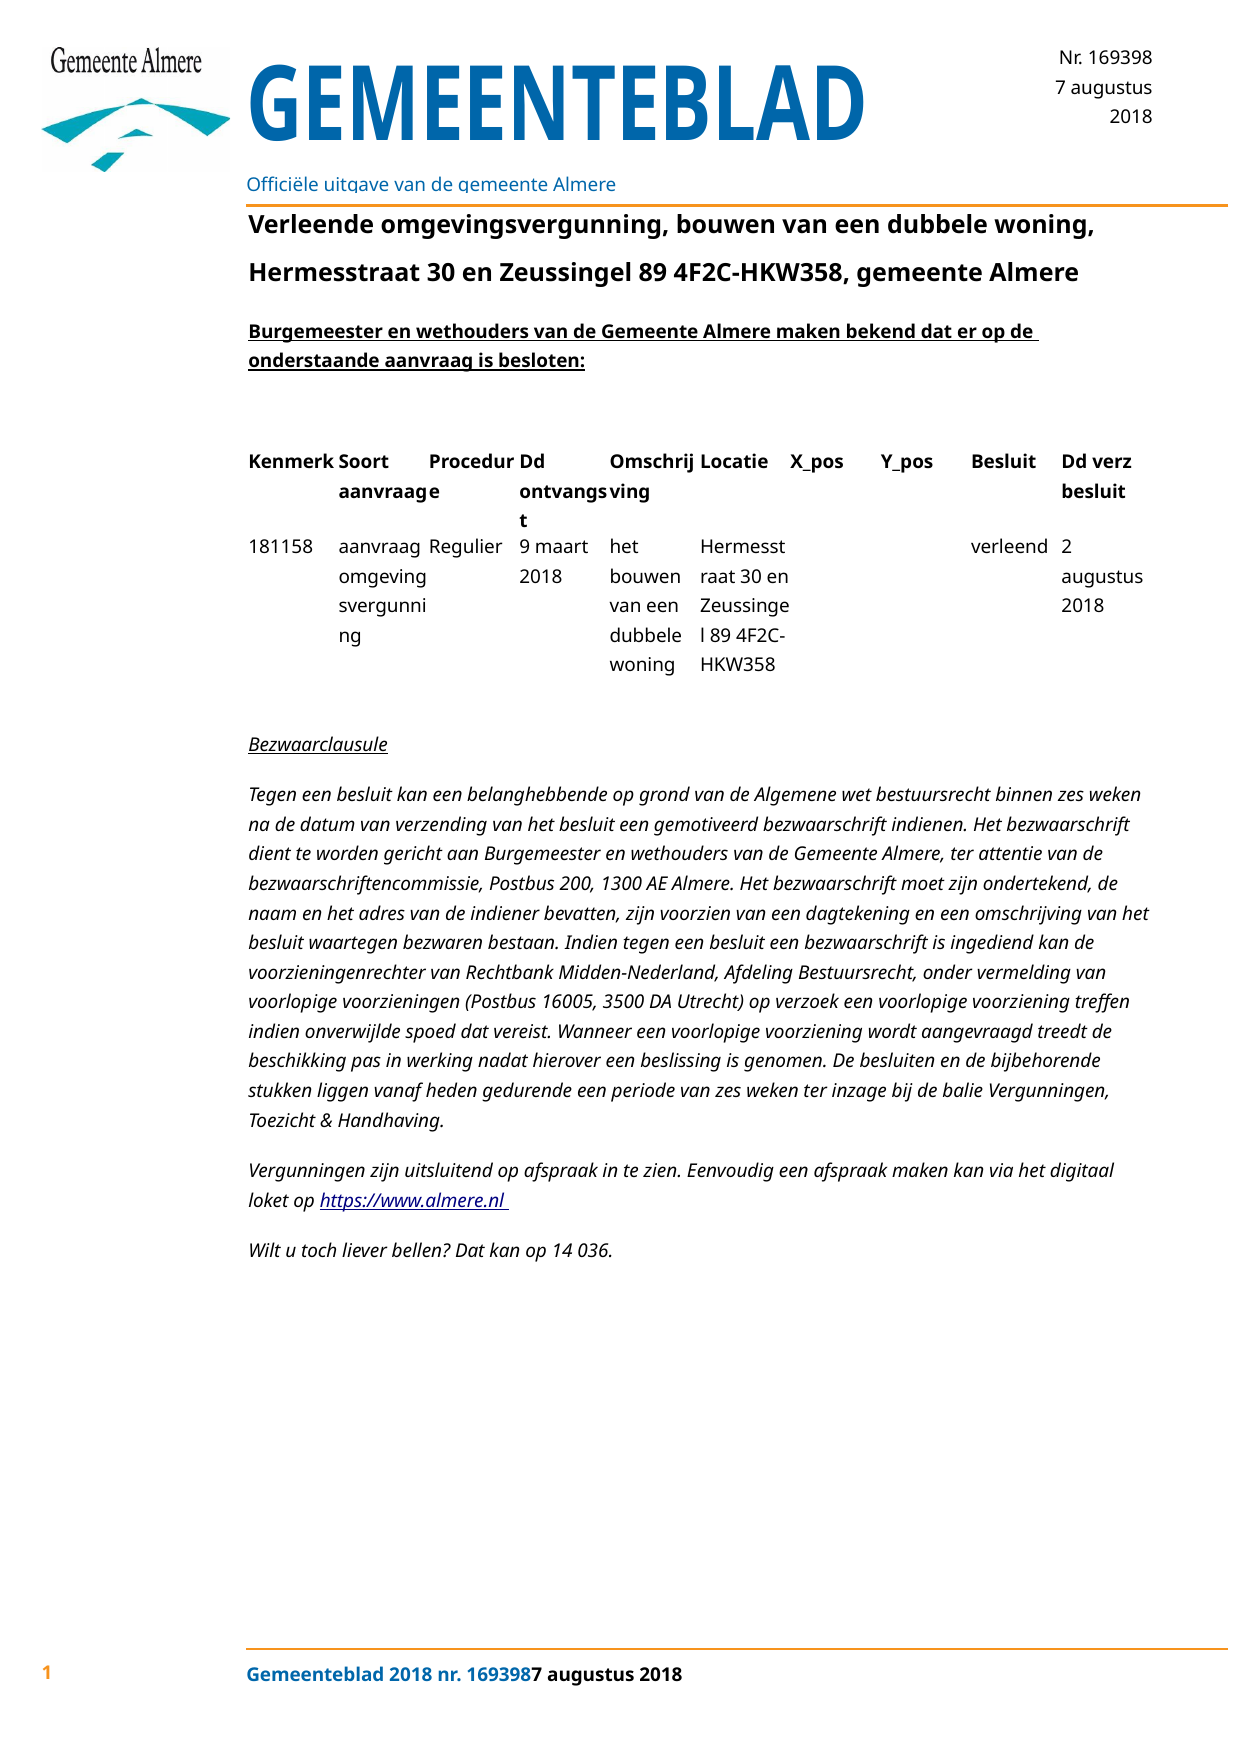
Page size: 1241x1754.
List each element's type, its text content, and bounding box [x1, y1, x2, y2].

table_header Y_pos [881, 449, 971, 533]
table_header Locatie [700, 449, 790, 533]
table_cell [881, 533, 971, 677]
text Burgemeester en wethouders van de Gemeente Almere maken bekend dat er op de onderstaande aanvraag is besloten: [248, 318, 1152, 373]
table_cell 2 augustus 2018 [1061, 533, 1152, 677]
table_cell [790, 533, 881, 677]
picture [41, 47, 231, 172]
text Verleende omgevingsvergunning, bouwen van een dubbele woning, Hermesstraat 30 en Zeussingel 89 4F2C-HKW358, gemeente Almere [248, 207, 1152, 288]
table_header Soort aanvraag [338, 449, 429, 533]
table_header Omschrijving [609, 449, 700, 533]
table_header Kenmerk [248, 449, 338, 533]
table_cell Regulier [429, 533, 519, 677]
table_cell aanvraag omgevingsvergunning [338, 533, 429, 677]
table_header Dd verz besluit [1061, 449, 1152, 533]
table_cell 9 maart 2018 [519, 533, 609, 677]
text Bezwaarclausule [248, 731, 1152, 757]
table_cell verleend [971, 533, 1061, 677]
table_cell 181158 [248, 533, 338, 677]
text Wilt u toch liever bellen? Dat kan op 14 036. [248, 1237, 1152, 1263]
table_cell het bouwen van een dubbele woning [609, 533, 700, 677]
table_header Dd ontvangst [519, 449, 609, 533]
table_cell Hermesstraat 30 en Zeussingel 89 4F2C-HKW358 [700, 533, 790, 677]
table_header X_pos [790, 449, 881, 533]
text Tegen een besluit kan een belanghebbende op grond van de Algemene wet bestuursrecht binnen zes weken na de datum van verzending van het besluit een gemotiveerd bezwaarschrift indienen. Het bezwaarschrift dient te worden gericht aan Burgemeester en wethouders van de Gemeente Almere, ter attentie van de bezwaarschriftencommissie, Postbus 200, 1300 AE Almere. Het bezwaarschrift moet zijn ondertekend, de naam en het adres van de indiener bevatten, zijn voorzien van een dagtekening en een omschrijving van het besluit waartegen bezwaren bestaan. Indien tegen een besluit een bezwaarschrift is ingediend kan de voorzieningenrechter van Rechtbank Midden-Nederland, Afdeling Bestuursrecht, onder vermelding van voorlopige voorzieningen (Postbus 16005, 3500 DA Utrecht) op verzoek een voorlopige voorziening treffen indien onverwijlde spoed dat vereist. Wanneer een voorlopige voorziening wordt aangevraagd treedt de beschikking pas in werking nadat hierover een beslissing is genomen. De besluiten en de bijbehorende stukken liggen vanaf heden gedurende een periode van zes weken ter inzage bij de balie Vergunningen, Toezicht & Handhaving. [248, 781, 1152, 1133]
table_header Procedure [429, 449, 519, 533]
table_header Besluit [971, 449, 1061, 533]
text Vergunningen zijn uitsluitend op afspraak in te zien. Eenvoudig een afspraak maken kan via het digitaal loket op https://www.almere.nl [248, 1157, 1152, 1213]
